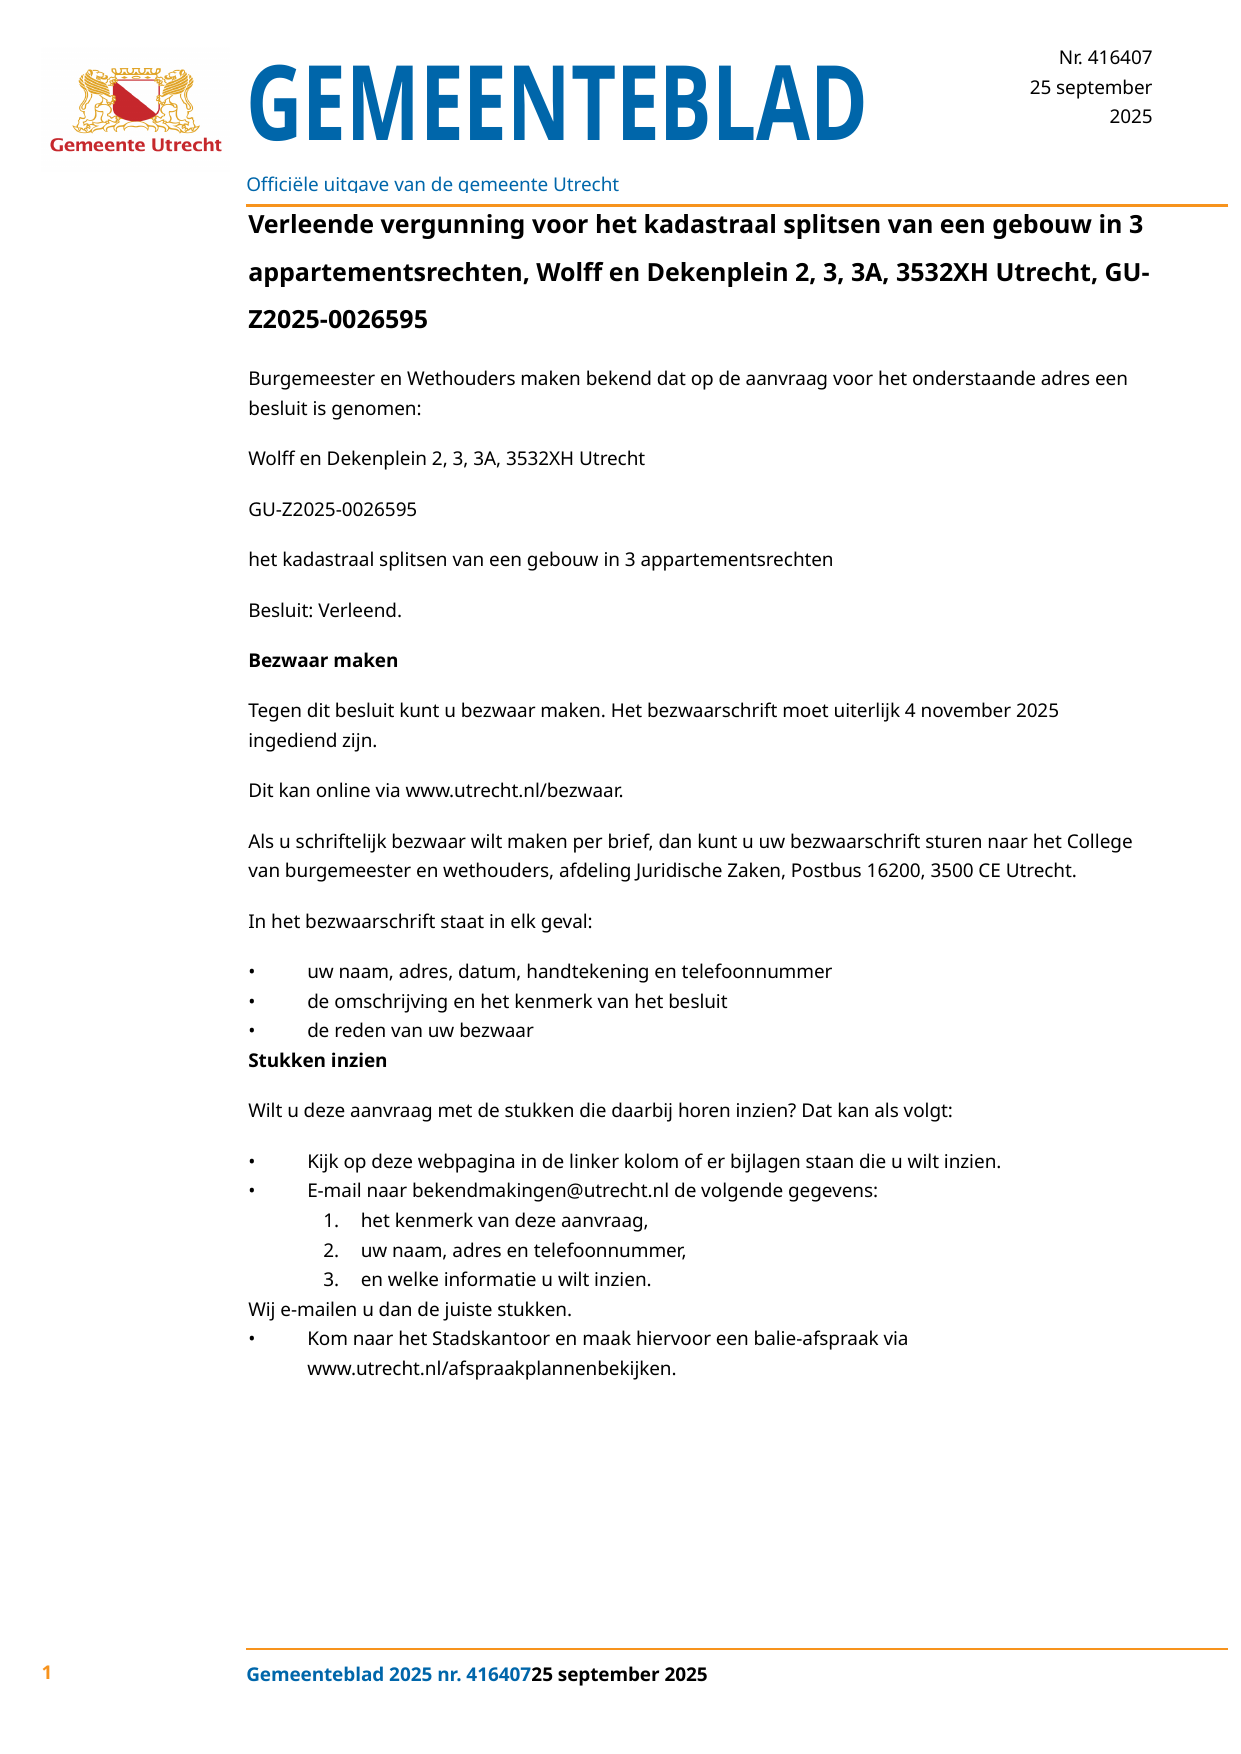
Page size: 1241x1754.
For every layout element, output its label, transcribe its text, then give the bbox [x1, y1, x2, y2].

picture [41, 47, 231, 172]
text GU-Z2025-0026595 [248, 496, 1152, 522]
list E-mail naar bekendmakingen@utrecht.nl de volgende gegevens: [248, 1178, 1152, 1203]
list uw naam, adres, datum, handtekening en telefoonnummer [248, 958, 1152, 984]
text In het bezwaarschrift staat in elk geval: [248, 908, 1152, 934]
list Kijk op deze webpagina in de linker kolom of er bijlagen staan die u wilt inzien. [248, 1148, 1152, 1174]
text Bezwaar maken [248, 647, 1152, 673]
text Dit kan online via www.utrecht.nl/bezwaar. [248, 778, 1152, 803]
list het kenmerk van deze aanvraag, [323, 1207, 1152, 1233]
list de reden van uw bezwaar [248, 1018, 1152, 1043]
list en welke informatie u wilt inzien. [323, 1266, 1152, 1292]
text Tegen dit besluit kunt u bezwaar maken. Het bezwaarschrift moet uiterlijk 4 november 2025 ingediend zijn. [248, 698, 1152, 753]
text Burgemeester en Wethouders maken bekend dat op de aanvraag voor het onderstaande adres een besluit is genomen: [248, 366, 1152, 421]
text Wilt u deze aanvraag met de stukken die daarbij horen inzien? Dat kan als volgt: [248, 1098, 1152, 1123]
text Besluit: Verleend. [248, 597, 1152, 622]
text Wolff en Dekenplein 2, 3, 3A, 3532XH Utrecht [248, 446, 1152, 471]
text Stukken inzien [248, 1047, 1152, 1073]
text Verleende vergunning voor het kadastraal splitsen van een gebouw in 3 appartementsrechten, Wolff en Dekenplein 2, 3, 3A, 3532XH Utrecht, GU-Z2025-0026595 [248, 207, 1152, 336]
text Wij e-mailen u dan de juiste stukken. [248, 1296, 1152, 1322]
list de omschrijving en het kenmerk van het besluit [248, 988, 1152, 1014]
list uw naam, adres en telefoonnummer, [323, 1237, 1152, 1262]
list Kom naar het Stadskantoor en maak hiervoor een balie-afspraak via www.utrecht.nl/afspraakplannenbekijken. [248, 1326, 1152, 1381]
text Als u schriftelijk bezwaar wilt maken per brief, dan kunt u uw bezwaarschrift sturen naar het College van burgemeester en wethouders, afdeling Juridische Zaken, Postbus 16200, 3500 CE Utrecht. [248, 828, 1152, 883]
text het kadastraal splitsen van een gebouw in 3 appartementsrechten [248, 546, 1152, 572]
